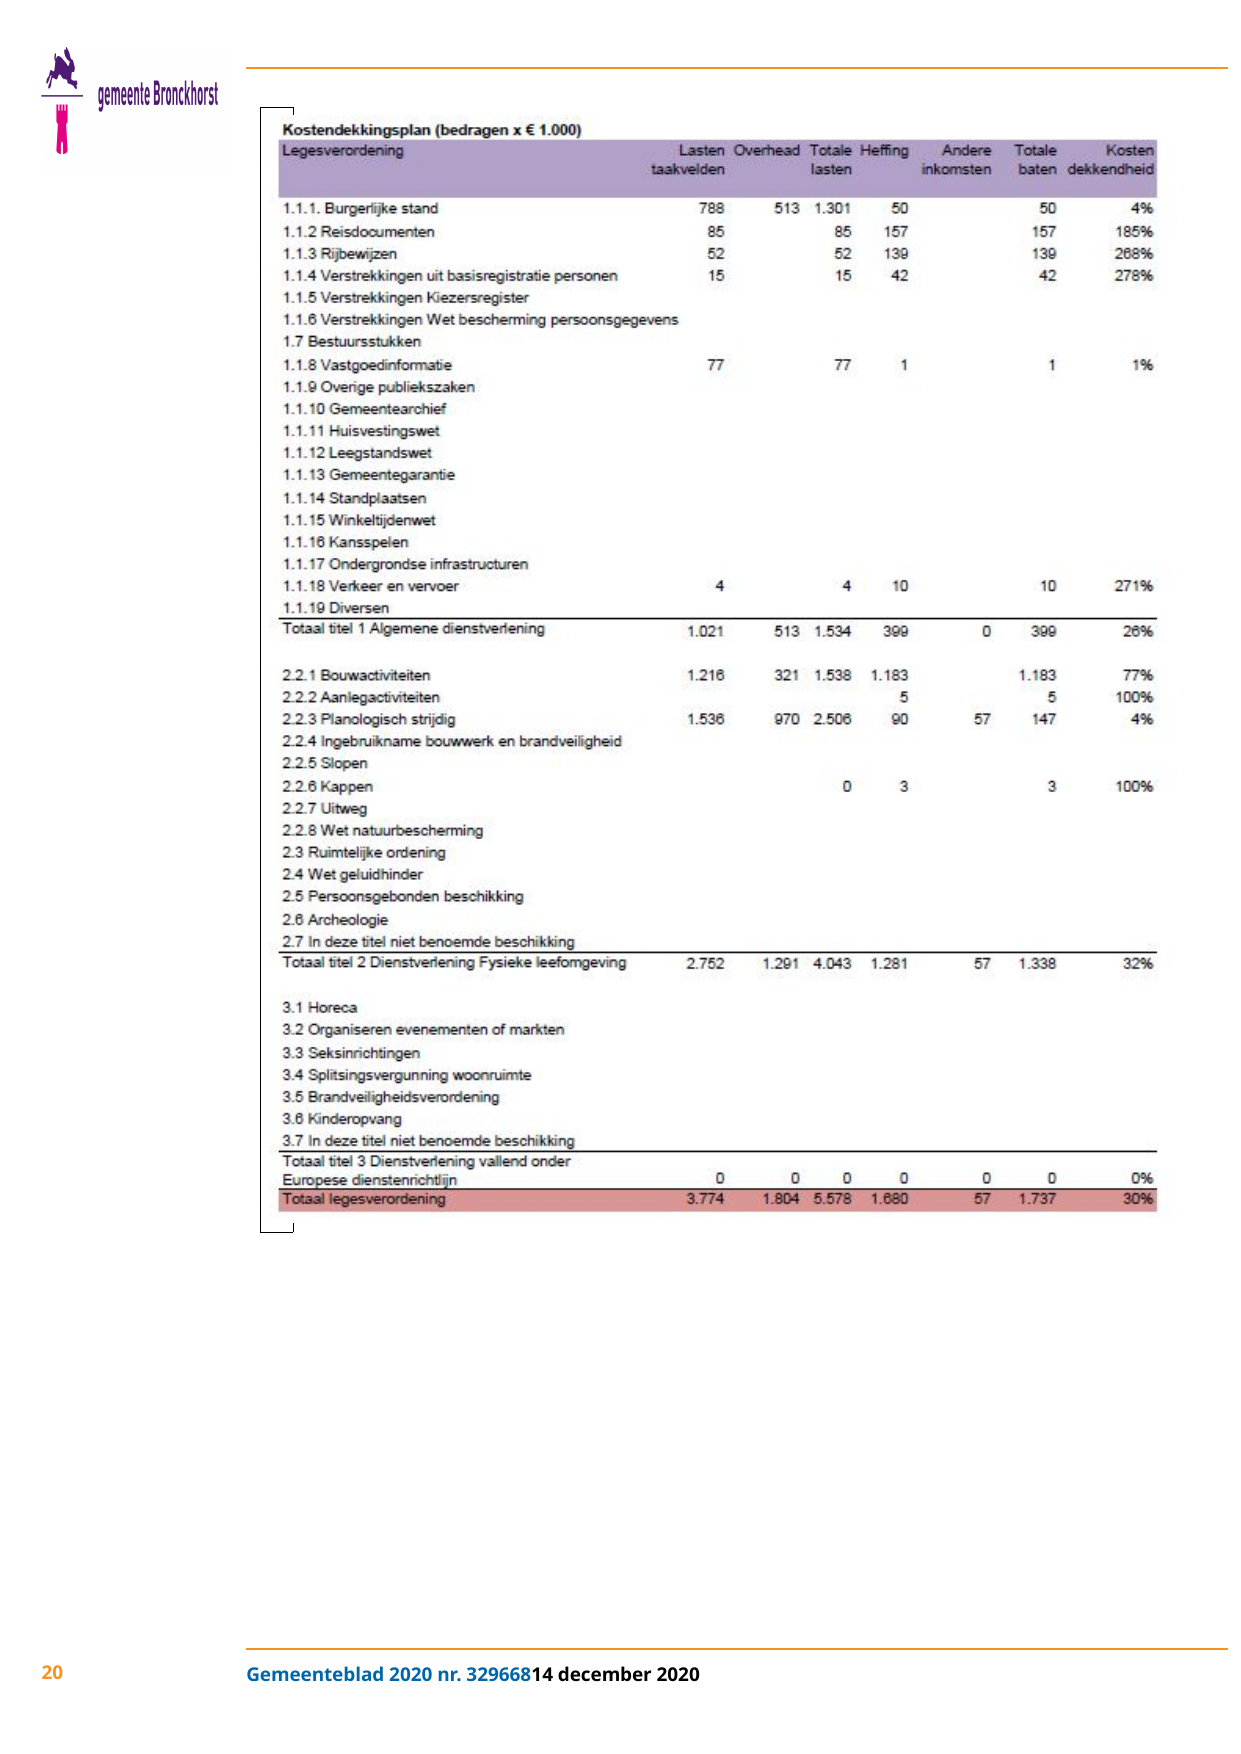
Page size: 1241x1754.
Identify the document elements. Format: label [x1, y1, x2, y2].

picture [41, 47, 231, 172]
picture [268, 115, 1173, 1223]
